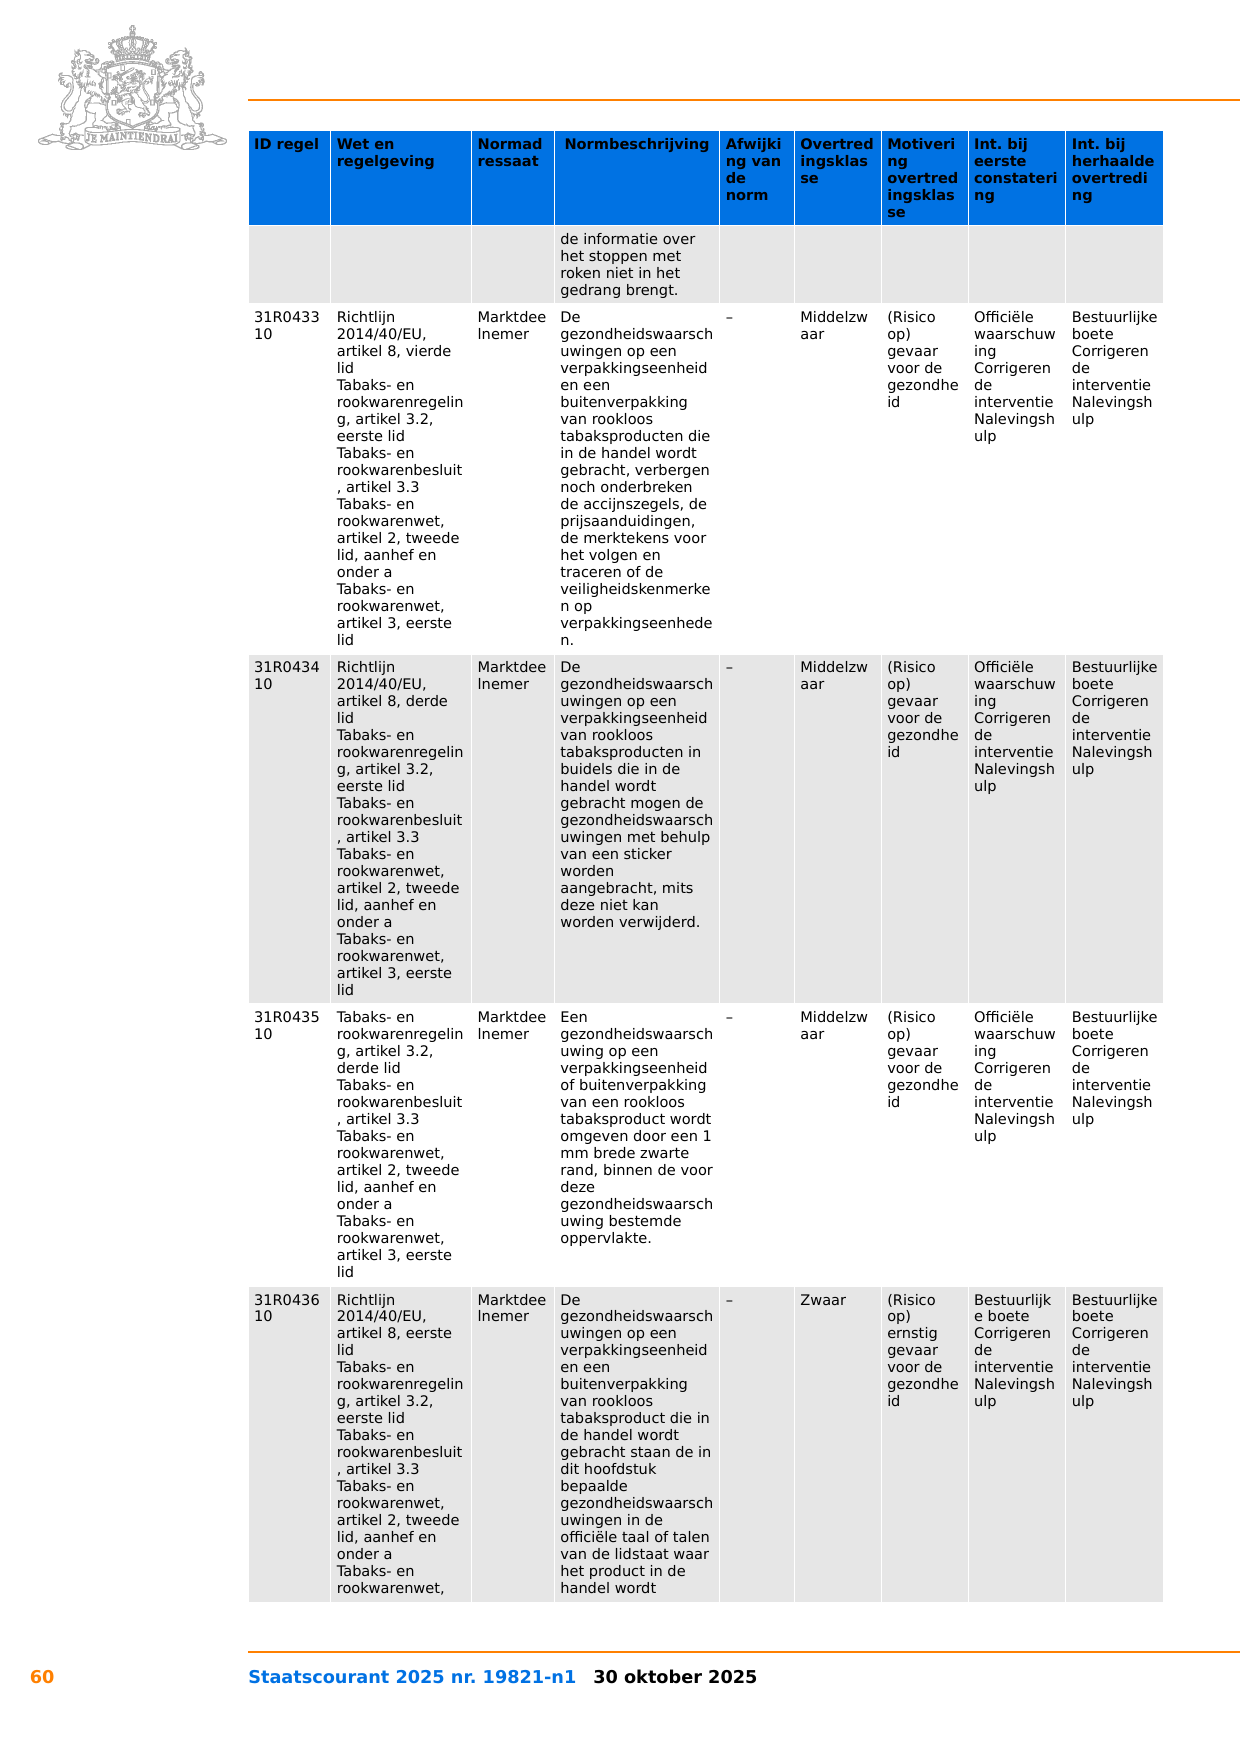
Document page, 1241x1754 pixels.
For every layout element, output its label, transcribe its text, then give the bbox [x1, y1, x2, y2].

table_header Afwijking van de norm [720, 131, 794, 225]
table_cell De gezondheidswaarschuwingen op een verpakkingseenheid van rookloos tabaksproducten in buidels die in de handel wordt gebracht mogen de gezondheidswaarschuwingen met behulp van een sticker worden aangebracht, mits deze niet kan worden verwijderd. [555, 655, 719, 1003]
table_header Wet en regelgeving [331, 131, 471, 225]
table_header Overtredingsklasse [795, 131, 881, 225]
table_cell [472, 226, 554, 303]
table_cell De gezondheidswaarschuwingen op een verpakkingseenheid en een buitenverpakking van rookloos tabaksproducten die in de handel wordt gebracht, verbergen noch onderbreken de accijnszegels, de prijsaanduidingen, de merktekens voor het volgen en traceren of de veiligheidskenmerken op verpakkingseenheden. [555, 305, 719, 653]
table_cell Bestuurlijke boete Corrigerende interventie Nalevingshulp [969, 1287, 1065, 1602]
table_header Int. bij herhaalde overtreding [1066, 131, 1163, 225]
table_cell [882, 226, 968, 303]
table_cell [331, 226, 471, 303]
table_cell 31R043410 [249, 655, 330, 1003]
table_cell de informatie over het stoppen met roken niet in het gedrang brengt. [555, 226, 719, 303]
table_cell 31R043310 [249, 305, 330, 653]
table_cell Marktdeelnemer [472, 1005, 554, 1286]
table_cell [969, 226, 1065, 303]
table_cell [795, 226, 881, 303]
table_cell Richtlijn 2014/40/EU, artikel 8, derde lid Tabaks- en rookwarenregeling, artikel 3.2, eerste lid Tabaks- en rookwarenbesluit, artikel 3.3 Tabaks- en rookwarenwet, artikel 2, tweede lid, aanhef en onder a Tabaks- en rookwarenwet, artikel 3, eerste lid [331, 655, 471, 1003]
table_cell – [720, 1005, 794, 1286]
table_cell Marktdeelnemer [472, 655, 554, 1003]
table_cell Officiële waarschuwing Corrigerende interventie Nalevingshulp [969, 1005, 1065, 1286]
table_cell 31R043510 [249, 1005, 330, 1286]
table_cell Officiële waarschuwing Corrigerende interventie Nalevingshulp [969, 655, 1065, 1003]
table_header Motivering overtredingsklasse [882, 131, 968, 225]
table_cell Middelzwaar [795, 1005, 881, 1286]
table_cell – [720, 1287, 794, 1602]
table_cell Bestuurlijke boete Corrigerende interventie Nalevingshulp [1066, 1287, 1163, 1602]
table_cell 31R043610 [249, 1287, 330, 1602]
table_cell Marktdeelnemer [472, 305, 554, 653]
table_header Int. bij eerste constatering [969, 131, 1065, 225]
table_cell – [720, 305, 794, 653]
table_cell [1066, 226, 1163, 303]
table_cell Zwaar [795, 1287, 881, 1602]
table_header Normadressaat [472, 131, 554, 225]
table_cell De gezondheidswaarschuwingen op een verpakkingseenheid en een buitenverpakking van rookloos tabaksproduct die in de handel wordt gebracht staan de in dit hoofdstuk bepaalde gezondheidswaarschuwingen in de officiële taal of talen van de lidstaat waar het product in de handel wordt [555, 1287, 719, 1602]
table_cell (Risico op) gevaar voor de gezondheid [882, 305, 968, 653]
table_cell Bestuurlijke boete Corrigerende interventie Nalevingshulp [1066, 305, 1163, 653]
table_cell [249, 226, 330, 303]
table_cell Richtlijn 2014/40/EU, artikel 8, eerste lid Tabaks- en rookwarenregeling, artikel 3.2, eerste lid Tabaks- en rookwarenbesluit, artikel 3.3 Tabaks- en rookwarenwet, artikel 2, tweede lid, aanhef en onder a Tabaks- en rookwarenwet, [331, 1287, 471, 1602]
table_cell Middelzwaar [795, 305, 881, 653]
table_cell (Risico op) gevaar voor de gezondheid [882, 1005, 968, 1286]
table_cell Bestuurlijke boete Corrigerende interventie Nalevingshulp [1066, 1005, 1163, 1286]
picture [38, 25, 227, 150]
table_cell Tabaks- en rookwarenregeling, artikel 3.2, derde lid Tabaks- en rookwarenbesluit, artikel 3.3 Tabaks- en rookwarenwet, artikel 2, tweede lid, aanhef en onder a Tabaks- en rookwarenwet, artikel 3, eerste lid [331, 1005, 471, 1286]
table_cell (Risico op) gevaar voor de gezondheid [882, 655, 968, 1003]
table_cell Een gezondheidswaarschuwing op een verpakkingseenheid of buitenverpakking van een rookloos tabaksproduct wordt omgeven door een 1 mm brede zwarte rand, binnen de voor deze gezondheidswaarschuwing bestemde oppervlakte. [555, 1005, 719, 1286]
table_cell Bestuurlijke boete Corrigerende interventie Nalevingshulp [1066, 655, 1163, 1003]
table_header ID regel [249, 131, 330, 225]
table_cell Middelzwaar [795, 655, 881, 1003]
table_cell – [720, 655, 794, 1003]
table_cell [720, 226, 794, 303]
table_cell Richtlijn 2014/40/EU, artikel 8, vierde lid Tabaks- en rookwarenregeling, artikel 3.2, eerste lid Tabaks- en rookwarenbesluit, artikel 3.3 Tabaks- en rookwarenwet, artikel 2, tweede lid, aanhef en onder a Tabaks- en rookwarenwet, artikel 3, eerste lid [331, 305, 471, 653]
table_cell (Risico op) ernstig gevaar voor de gezondheid [882, 1287, 968, 1602]
table_cell Officiële waarschuwing Corrigerende interventie Nalevingshulp [969, 305, 1065, 653]
table_cell Marktdeelnemer [472, 1287, 554, 1602]
table_header Normbeschrijving [555, 131, 719, 225]
